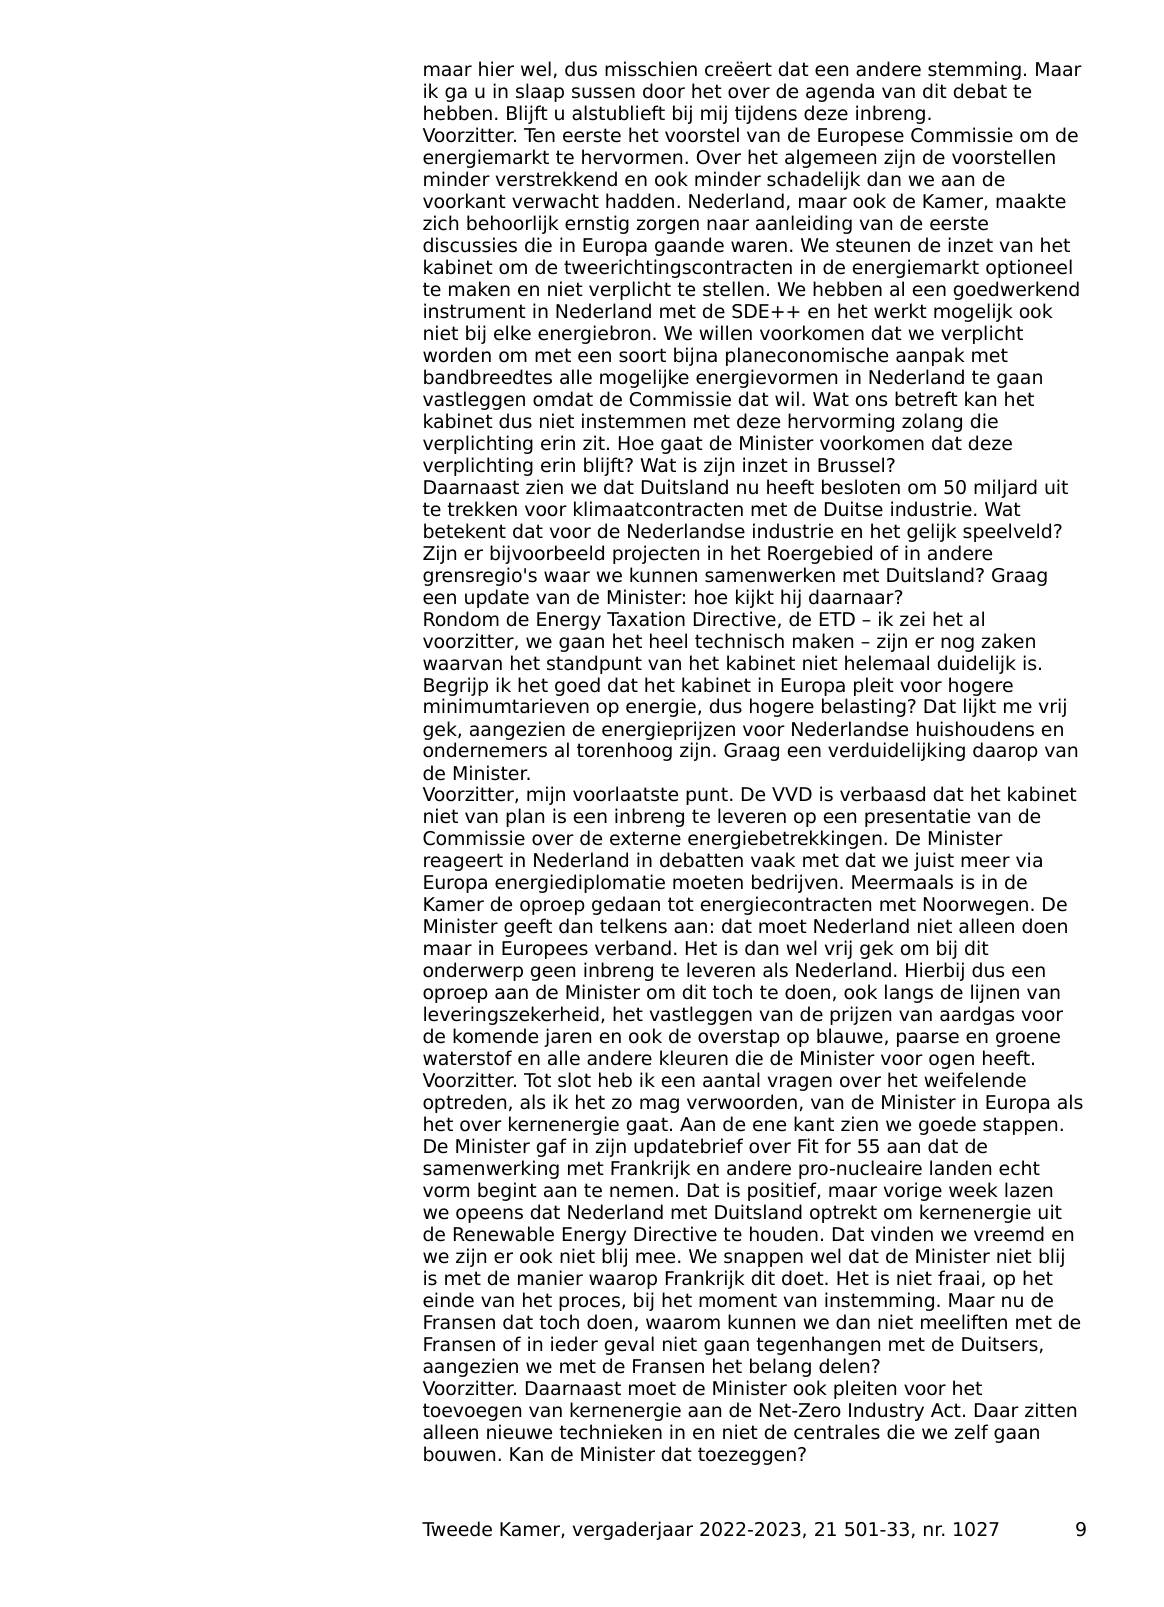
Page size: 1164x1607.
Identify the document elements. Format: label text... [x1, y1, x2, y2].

text Voorzitter. Tot slot heb ik een aantal vragen over het weifelende optreden, als ik het zo mag verwoorden, van de Minister in Europa als het over kernenergie gaat. Aan de ene kant zien we goede stappen. De Minister gaf in zijn updatebrief over Fit for 55 aan dat de samenwerking met Frankrijk en andere pro-nucleaire landen echt vorm begint aan te nemen. Dat is positief, maar vorige week lazen we opeens dat Nederland met Duitsland optrekt om kernenergie uit de Renewable Energy Directive te houden. Dat vinden we vreemd en we zijn er ook niet blij mee. We snappen wel dat de Minister niet blij is met de manier waarop Frankrijk dit doet. Het is niet fraai, op het einde van het proces, bij het moment van instemming. Maar nu de Fransen dat toch doen, waarom kunnen we dan niet meeliften met de Fransen of in ieder geval niet gaan tegenhangen met de Duitsers, aangezien we met de Fransen het belang delen? [422, 1070, 1087, 1378]
text maar hier wel, dus misschien creëert dat een andere stemming. Maar ik ga u in slaap sussen door het over de agenda van dit debat te hebben. Blijft u alstublieft bij mij tijdens deze inbreng. [422, 59, 1087, 125]
text Daarnaast zien we dat Duitsland nu heeft besloten om 50 miljard uit te trekken voor klimaatcontracten met de Duitse industrie. Wat betekent dat voor de Nederlandse industrie en het gelijk speelveld? Zijn er bijvoorbeeld projecten in het Roergebied of in andere grensregio's waar we kunnen samenwerken met Duitsland? Graag een update van de Minister: hoe kijkt hij daarnaar? [422, 477, 1087, 608]
text Voorzitter. Ten eerste het voorstel van de Europese Commissie om de energiemarkt te hervormen. Over het algemeen zijn de voorstellen minder verstrekkend en ook minder schadelijk dan we aan de voorkant verwacht hadden. Nederland, maar ook de Kamer, maakte zich behoorlijk ernstig zorgen naar aanleiding van de eerste discussies die in Europa gaande waren. We steunen de inzet van het kabinet om de tweerichtingscontracten in de energiemarkt optioneel te maken en niet verplicht te stellen. We hebben al een goedwerkend instrument in Nederland met de SDE++ en het werkt mogelijk ook niet bij elke energiebron. We willen voorkomen dat we verplicht worden om met een soort bijna planeconomische aanpak met bandbreedtes alle mogelijke energievormen in Nederland te gaan vastleggen omdat de Commissie dat wil. Wat ons betreft kan het kabinet dus niet instemmen met deze hervorming zolang die verplichting erin zit. Hoe gaat de Minister voorkomen dat deze verplichting erin blijft? Wat is zijn inzet in Brussel? [422, 125, 1087, 477]
text Voorzitter. Daarnaast moet de Minister ook pleiten voor het toevoegen van kernenergie aan de Net-Zero Industry Act. Daar zitten alleen nieuwe technieken in en niet de centrales die we zelf gaan bouwen. Kan de Minister dat toezeggen? [422, 1378, 1087, 1466]
text Rondom de Energy Taxation Directive, de ETD – ik zei het al voorzitter, we gaan het heel technisch maken – zijn er nog zaken waarvan het standpunt van het kabinet niet helemaal duidelijk is. Begrijp ik het goed dat het kabinet in Europa pleit voor hogere minimumtarieven op energie, dus hogere belasting? Dat lijkt me vrij gek, aangezien de energieprijzen voor Nederlandse huishoudens en ondernemers al torenhoog zijn. Graag een verduidelijking daarop van de Minister. [422, 608, 1087, 784]
text Voorzitter, mijn voorlaatste punt. De VVD is verbaasd dat het kabinet niet van plan is een inbreng te leveren op een presentatie van de Commissie over de externe energiebetrekkingen. De Minister reageert in Nederland in debatten vaak met dat we juist meer via Europa energiediplomatie moeten bedrijven. Meermaals is in de Kamer de oproep gedaan tot energiecontracten met Noorwegen. De Minister geeft dan telkens aan: dat moet Nederland niet alleen doen maar in Europees verband. Het is dan wel vrij gek om bij dit onderwerp geen inbreng te leveren als Nederland. Hierbij dus een oproep aan de Minister om dit toch te doen, ook langs de lijnen van leveringszekerheid, het vastleggen van de prijzen van aardgas voor de komende jaren en ook de overstap op blauwe, paarse en groene waterstof en alle andere kleuren die de Minister voor ogen heeft. [422, 784, 1087, 1070]
